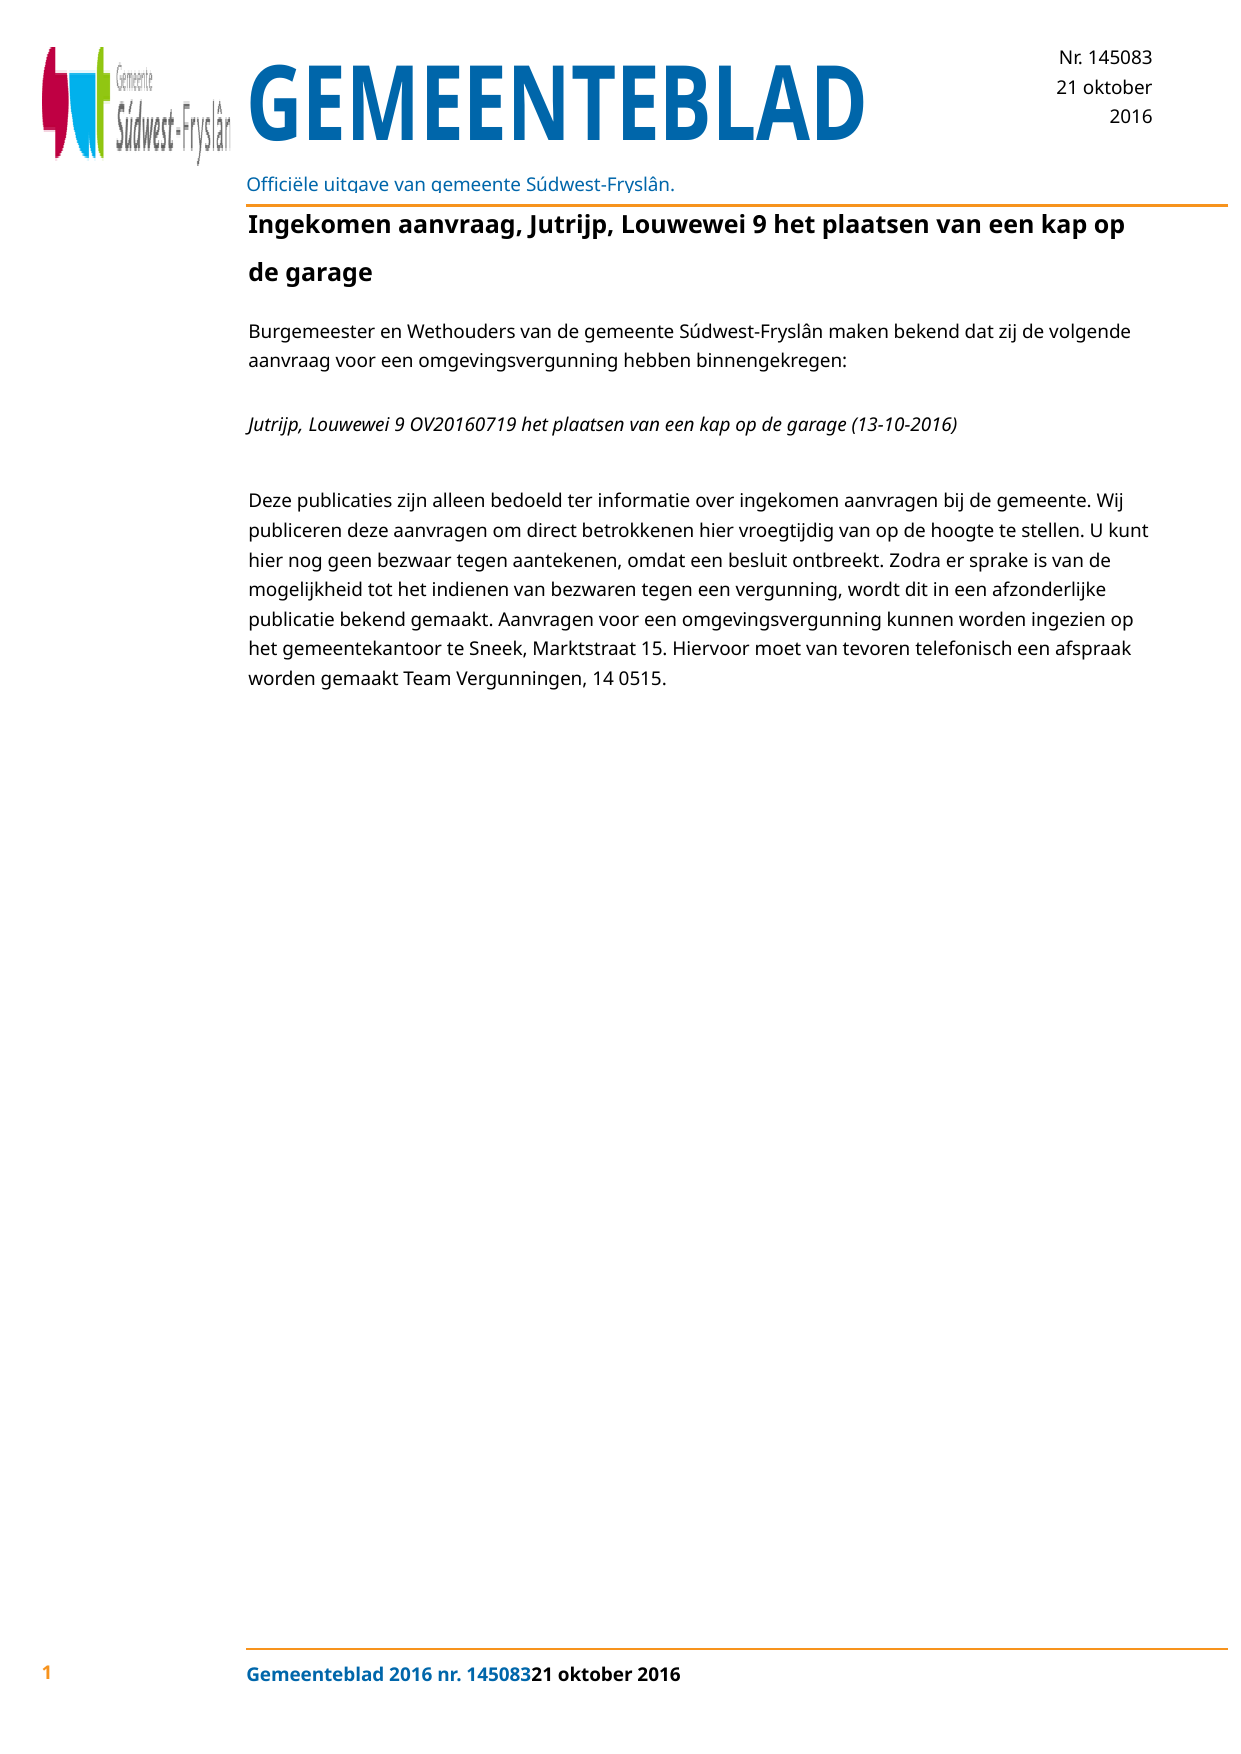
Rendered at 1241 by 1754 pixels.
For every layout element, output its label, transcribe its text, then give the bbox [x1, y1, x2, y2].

picture [41, 47, 231, 172]
text Deze publicaties zijn alleen bedoeld ter informatie over ingekomen aanvragen bij de gemeente. Wij publiceren deze aanvragen om direct betrokkenen hier vroegtijdig van op de hoogte te stellen. U kunt hier nog geen bezwaar tegen aantekenen, omdat een besluit ontbreekt. Zodra er sprake is van de mogelijkheid tot het indienen van bezwaren tegen een vergunning, wordt dit in een afzonderlijke publicatie bekend gemaakt. Aanvragen voor een omgevingsvergunning kunnen worden ingezien op het gemeentekantoor te Sneek, Marktstraat 15. Hiervoor moet van tevoren telefonisch een afspraak worden gemaakt Team Vergunningen, 14 0515. [248, 488, 1152, 691]
text Ingekomen aanvraag, Jutrijp, Louwewei 9 het plaatsen van een kap op de garage [248, 207, 1152, 288]
text Burgemeester en Wethouders van de gemeente Súdwest-Fryslân maken bekend dat zij de volgende aanvraag voor een omgevingsvergunning hebben binnengekregen: [248, 318, 1152, 373]
text Jutrijp, Louwewei 9 OV20160719 het plaatsen van een kap op de garage (13-10-2016) [248, 411, 1152, 437]
